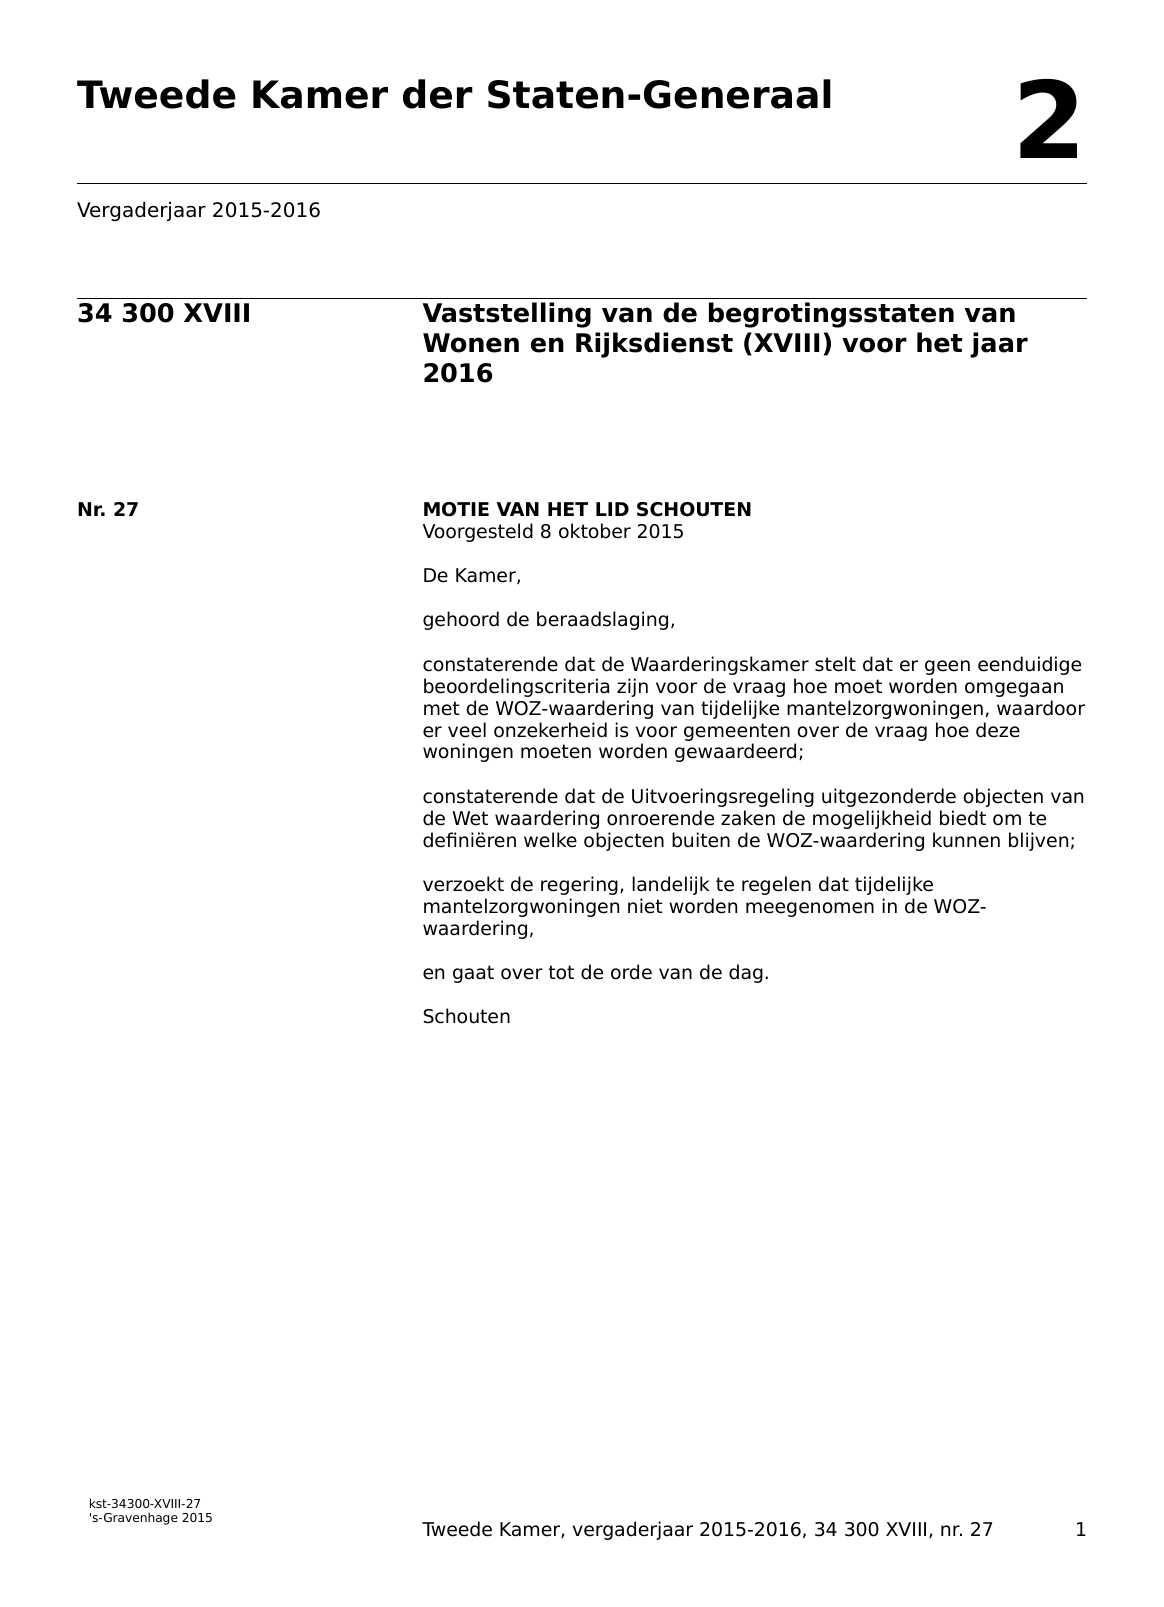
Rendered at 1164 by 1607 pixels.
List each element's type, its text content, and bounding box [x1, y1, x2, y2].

table_cell Vergaderjaar 2015-2016 [77, 184, 1087, 298]
text gehoord de beraadslaging, [422, 609, 1087, 631]
text constaterende dat de Waarderingskamer stelt dat er geen eenduidige beoordelingscriteria zijn voor de vraag hoe moet worden omgegaan met de WOZ-waardering van tijdelijke mantelzorgwoningen, waardoor er veel onzekerheid is voor gemeenten over de vraag hoe deze woningen moeten worden gewaardeerd; [422, 653, 1087, 763]
text en gaat over tot de orde van de dag. [422, 962, 1087, 984]
text Schouten [422, 1006, 1087, 1028]
text 's-Gravenhage 2015 [88, 1511, 323, 1525]
text verzoekt de regering, landelijk te regelen dat tijdelijke mantelzorgwoningen niet worden meegenomen in de WOZ-waardering, [422, 874, 1087, 940]
table_header 2 [886, 59, 1087, 183]
text Voorgesteld 8 oktober 2015 [422, 521, 1087, 543]
text kst-34300-XVIII-27 [88, 1497, 323, 1511]
subtitle Nr. 27 MOTIE VAN HET LID SCHOUTEN [77, 499, 1087, 521]
text De Kamer, [422, 565, 1087, 587]
table_header Tweede Kamer der Staten-Generaal [77, 59, 886, 183]
subtitle 34 300 XVIII Vaststelling van de begrotingsstaten van Wonen en Rijksdienst (XVIII) voor het jaar 2016 [77, 299, 1087, 388]
text constaterende dat de Uitvoeringsregeling uitgezonderde objecten van de Wet waardering onroerende zaken de mogelijkheid biedt om te definiëren welke objecten buiten de WOZ-waardering kunnen blijven; [422, 786, 1087, 852]
